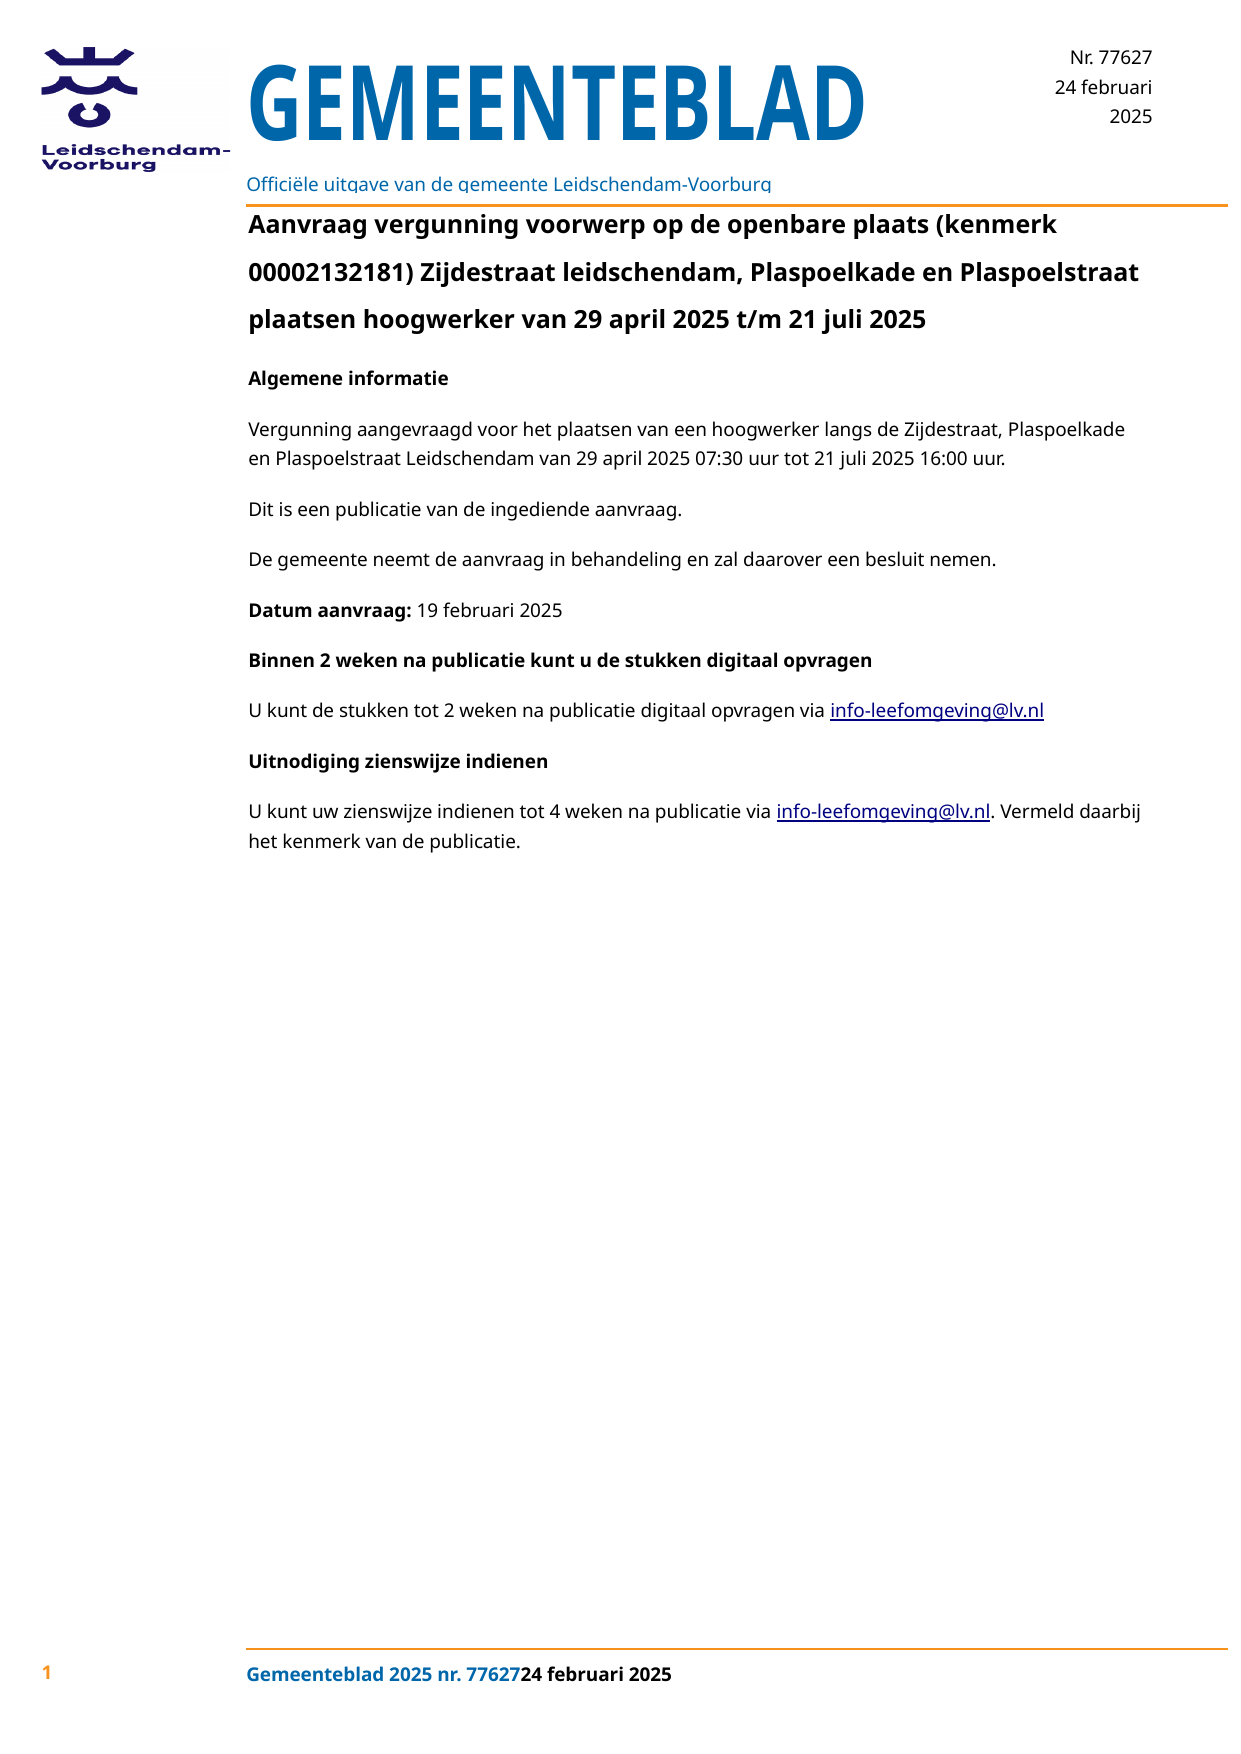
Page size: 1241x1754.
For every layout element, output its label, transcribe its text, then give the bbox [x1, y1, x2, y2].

text Algemene informatie [248, 366, 1152, 391]
text Uitnodiging zienswijze indienen [248, 748, 1152, 774]
text U kunt uw zienswijze indienen tot 4 weken na publicatie via info-leefomgeving@lv.nl. Vermeld daarbij het kenmerk van de publicatie. [248, 798, 1152, 854]
text U kunt de stukken tot 2 weken na publicatie digitaal opvragen via info-leefomgeving@lv.nl [248, 698, 1152, 723]
text Vergunning aangevraagd voor het plaatsen van een hoogwerker langs de Zijdestraat, Plaspoelkade en Plaspoelstraat Leidschendam van 29 april 2025 07:30 uur tot 21 juli 2025 16:00 uur. [248, 416, 1152, 471]
text Binnen 2 weken na publicatie kunt u de stukken digitaal opvragen [248, 647, 1152, 673]
text Datum aanvraag: 19 februari 2025 [248, 597, 1152, 622]
text De gemeente neemt de aanvraag in behandeling en zal daarover een besluit nemen. [248, 546, 1152, 572]
text Dit is een publicatie van de ingediende aanvraag. [248, 496, 1152, 522]
picture [41, 47, 231, 172]
text Aanvraag vergunning voorwerp op de openbare plaats (kenmerk 00002132181) Zijdestraat leidschendam, Plaspoelkade en Plaspoelstraat plaatsen hoogwerker van 29 april 2025 t/m 21 juli 2025 [248, 207, 1152, 336]
